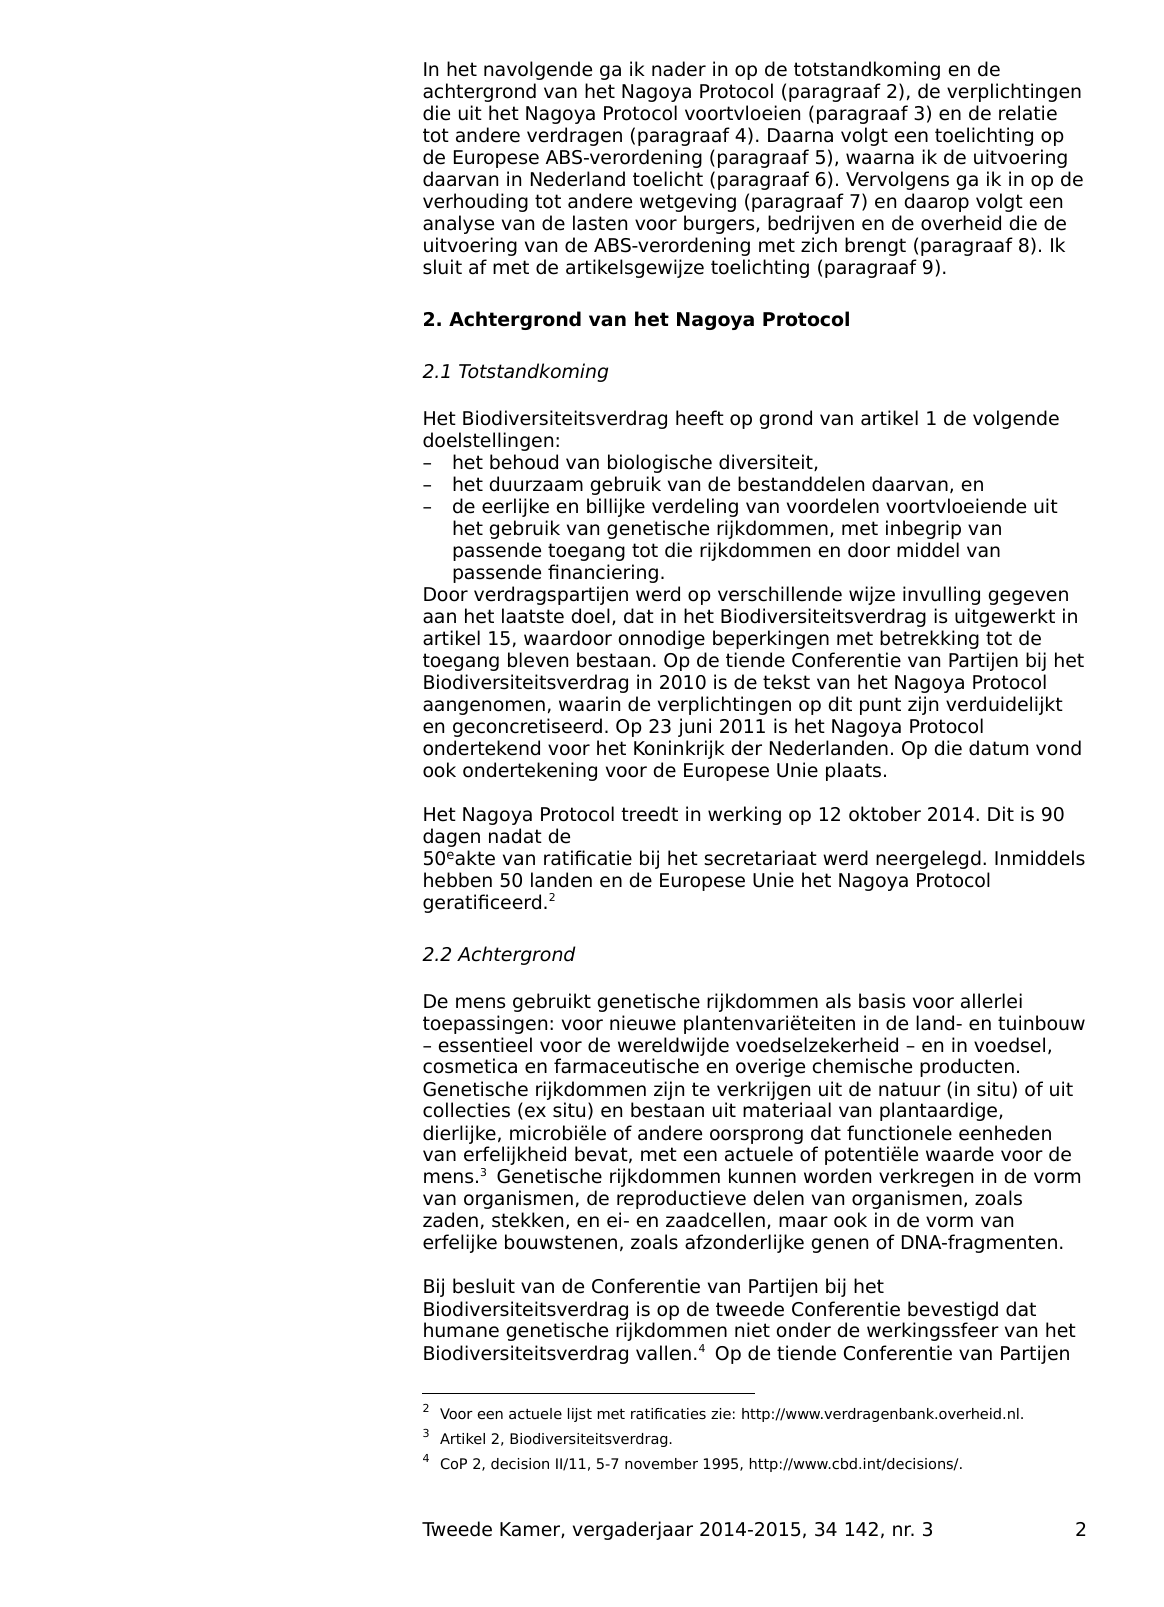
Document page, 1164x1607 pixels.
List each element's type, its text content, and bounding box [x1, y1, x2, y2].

subtitle 2.1 Totstandkoming [422, 361, 1087, 383]
text – het behoud van biologische diversiteit, [422, 452, 1087, 474]
text Het Biodiversiteitsverdrag heeft op grond van artikel 1 de volgende doelstellingen: [422, 408, 1087, 452]
text De mens gebruikt genetische rijkdommen als basis voor allerlei toepassingen: voor nieuwe plantenvariëteiten in de land- en tuinbouw – essentieel voor de wereldwijde voedselzekerheid – en in voedsel, cosmetica en farmaceutische en overige chemische producten. Genetische rijkdommen zijn te verkrijgen uit de natuur (in situ) of uit collecties (ex situ) en bestaan uit materiaal van plantaardige, dierlijke, microbiële of andere oorsprong dat functionele eenheden van erfelijkheid bevat, met een actuele of potentiële waarde voor de mens. Genetische rijkdommen kunnen worden verkregen in de vorm van organismen, de reproductieve delen van organismen, zoals zaden, stekken, en ei- en zaadcellen, maar ook in de vorm van erfelijke bouwstenen, zoals afzonderlijke genen of DNA-fragmenten. [422, 991, 1087, 1254]
text In het navolgende ga ik nader in op de totstandkoming en de achtergrond van het Nagoya Protocol (paragraaf 2), de verplichtingen die uit het Nagoya Protocol voortvloeien (paragraaf 3) en de relatie tot andere verdragen (paragraaf 4). Daarna volgt een toelichting op de Europese ABS-verordening (paragraaf 5), waarna ik de uitvoering daarvan in Nederland toelicht (paragraaf 6). Vervolgens ga ik in op de verhouding tot andere wetgeving (paragraaf 7) en daarop volgt een analyse van de lasten voor burgers, bedrijven en de overheid die de uitvoering van de ABS-verordening met zich brengt (paragraaf 8). Ik sluit af met de artikelsgewijze toelichting (paragraaf 9). [422, 59, 1087, 279]
text Bij besluit van de Conferentie van Partijen bij het Biodiversiteitsverdrag is op de tweede Conferentie bevestigd dat humane genetische rijkdommen niet onder de werkingssfeer van het Biodiversiteitsverdrag vallen. Op de tiende Conferentie van Partijen [422, 1276, 1087, 1364]
subtitle 2. Achtergrond van het Nagoya Protocol [422, 309, 1087, 331]
subtitle 2.2 Achtergrond [422, 943, 1087, 966]
text Door verdragspartijen werd op verschillende wijze invulling gegeven aan het laatste doel, dat in het Biodiversiteitsverdrag is uitgewerkt in artikel 15, waardoor onnodige beperkingen met betrekking tot de toegang bleven bestaan. Op de tiende Conferentie van Partijen bij het Biodiversiteitsverdrag in 2010 is de tekst van het Nagoya Protocol aangenomen, waarin de verplichtingen op dit punt zijn verduidelijkt en geconcretiseerd. Op 23 juni 2011 is het Nagoya Protocol ondertekend voor het Koninkrijk der Nederlanden. Op die datum vond ook ondertekening voor de Europese Unie plaats. [422, 584, 1087, 781]
text Artikel 2, Biodiversiteitsverdrag. [422, 1427, 1087, 1449]
text Voor een actuele lijst met ratificaties zie: http://www.verdragenbank.overheid.nl. [422, 1402, 1087, 1424]
text CoP 2, decision II/11, 5-7 november 1995, http://www.cbd.int/decisions/. [422, 1452, 1087, 1474]
text 50eakte van ratificatie bij het secretariaat werd neergelegd. Inmiddels hebben 50 landen en de Europese Unie het Nagoya Protocol geratificeerd. [422, 848, 1087, 913]
text – het duurzaam gebruik van de bestanddelen daarvan, en [422, 474, 1087, 496]
text Het Nagoya Protocol treedt in werking op 12 oktober 2014. Dit is 90 dagen nadat de [422, 804, 1087, 848]
text – de eerlijke en billijke verdeling van voordelen voortvloeiende uit het gebruik van genetische rijkdommen, met inbegrip van passende toegang tot die rijkdommen en door middel van passende financiering. [422, 496, 1087, 584]
